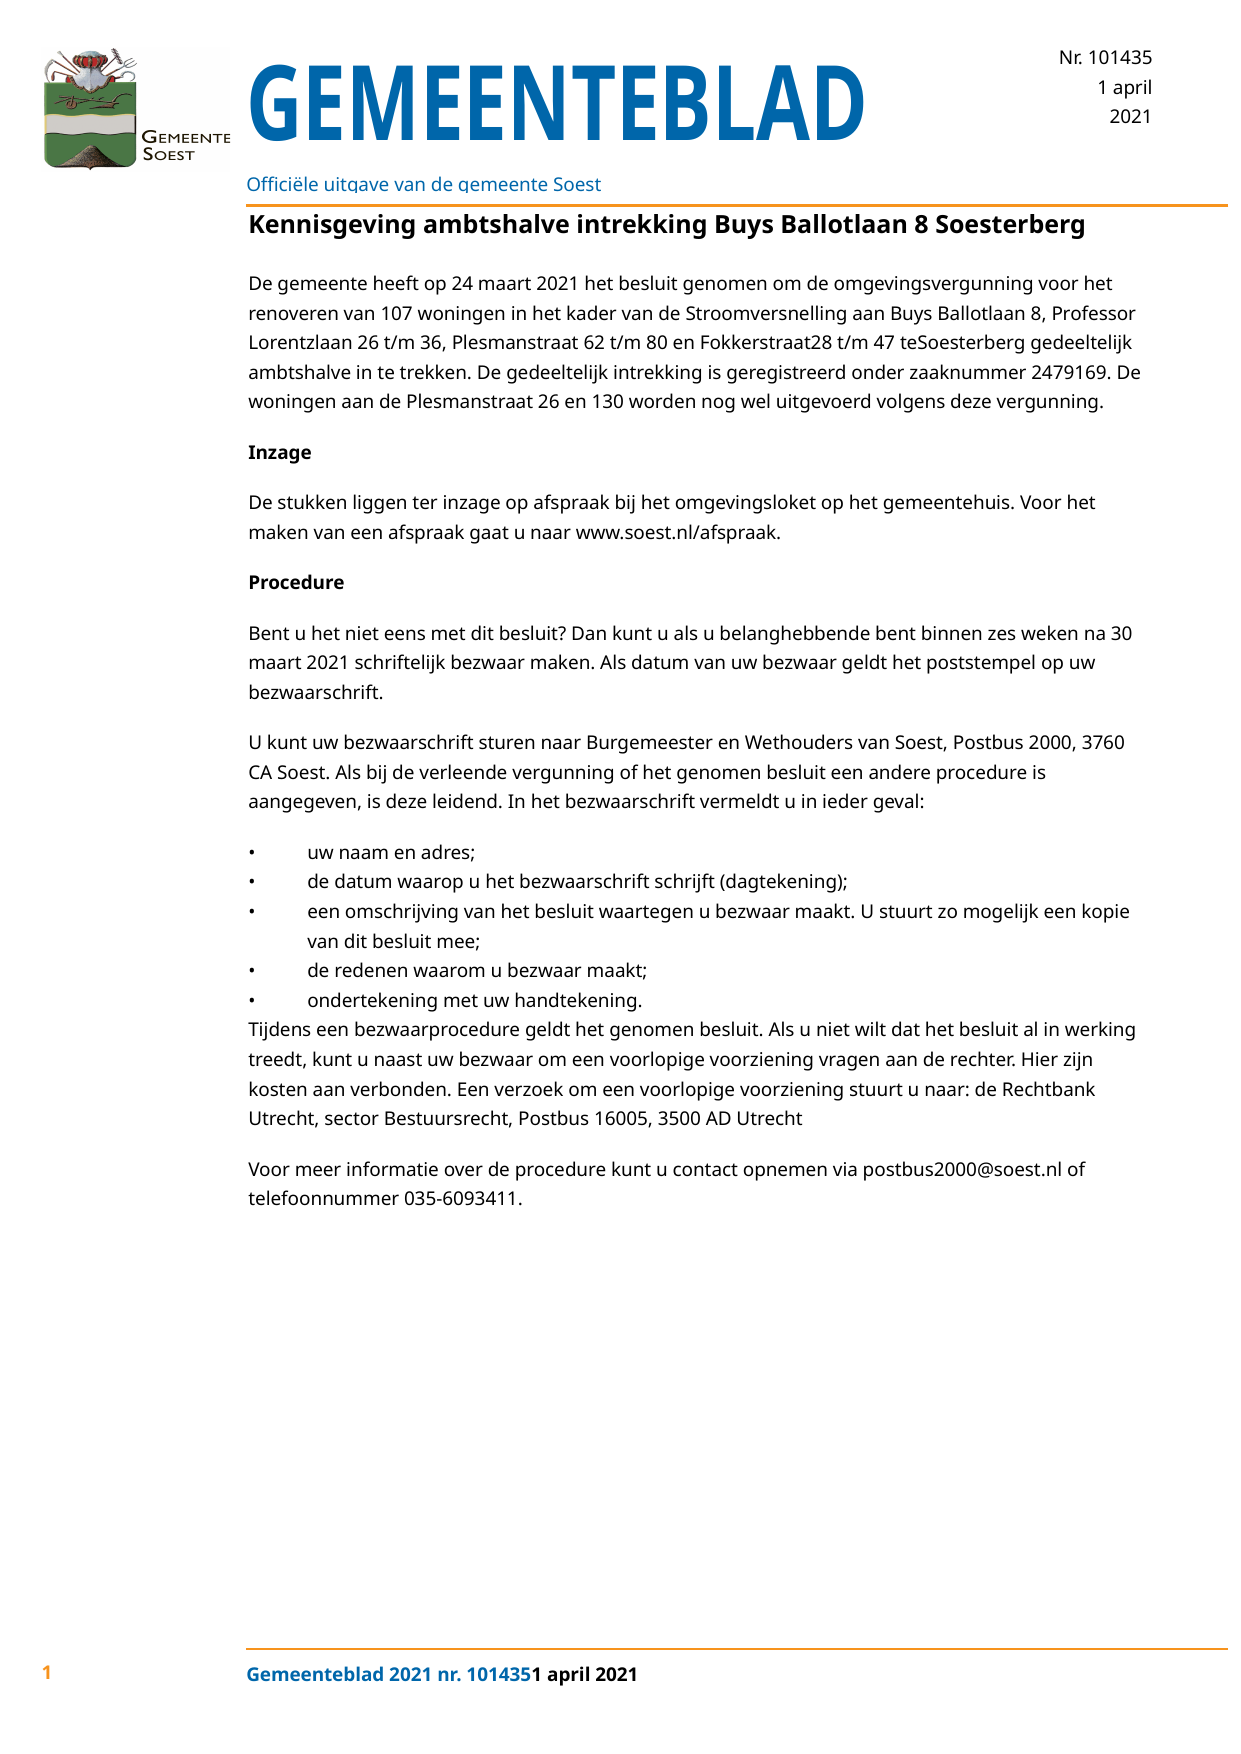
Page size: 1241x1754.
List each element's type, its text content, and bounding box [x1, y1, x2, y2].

list uw naam en adres; [248, 839, 1152, 865]
text Kennisgeving ambtshalve intrekking Buys Ballotlaan 8 Soesterberg [248, 207, 1152, 241]
list een omschrijving van het besluit waartegen u bezwaar maakt. U stuurt zo mogelijk een kopie van dit besluit mee; [248, 898, 1152, 953]
text Bent u het niet eens met dit besluit? Dan kunt u als u belanghebbende bent binnen zes weken na 30 maart 2021 schriftelijk bezwaar maken. Als datum van uw bezwaar geldt het poststempel op uw bezwaarschrift. [248, 620, 1152, 705]
text U kunt uw bezwaarschrift sturen naar Burgemeester en Wethouders van Soest, Postbus 2000, 3760 CA Soest. Als bij de verleende vergunning of het genomen besluit een andere procedure is aangegeven, is deze leidend. In het bezwaarschrift vermeldt u in ieder geval: [248, 729, 1152, 814]
picture [41, 47, 231, 172]
text Inzage [248, 439, 1152, 465]
list de redenen waarom u bezwaar maakt; [248, 957, 1152, 983]
list de datum waarop u het bezwaarschrift schrijft (dagtekening); [248, 869, 1152, 894]
text Tijdens een bezwaarprocedure geldt het genomen besluit. Als u niet wilt dat het besluit al in werking treedt, kunt u naast uw bezwaar om een voorlopige voorziening vragen aan de rechter. Hier zijn kosten aan verbonden. Een verzoek om een voorlopige voorziening stuurt u naar: de Rechtbank Utrecht, sector Bestuursrecht, Postbus 16005, 3500 AD Utrecht [248, 1017, 1152, 1131]
text De gemeente heeft op 24 maart 2021 het besluit genomen om de omgevingsvergunning voor het renoveren van 107 woningen in het kader van de Stroomversnelling aan Buys Ballotlaan 8, Professor Lorentzlaan 26 t/m 36, Plesmanstraat 62 t/m 80 en Fokkerstraat28 t/m 47 teSoesterberg gedeeltelijk ambtshalve in te trekken. De gedeeltelijk intrekking is geregistreerd onder zaaknummer 2479169. De woningen aan de Plesmanstraat 26 en 130 worden nog wel uitgevoerd volgens deze vergunning. [248, 270, 1152, 414]
text De stukken liggen ter inzage op afspraak bij het omgevingsloket op het gemeentehuis. Voor het maken van een afspraak gaat u naar www.soest.nl/afspraak. [248, 489, 1152, 545]
text Voor meer informatie over de procedure kunt u contact opnemen via postbus2000@soest.nl of telefoonnummer 035-6093411. [248, 1156, 1152, 1211]
text Procedure [248, 569, 1152, 595]
list ondertekening met uw handtekening. [248, 987, 1152, 1013]
